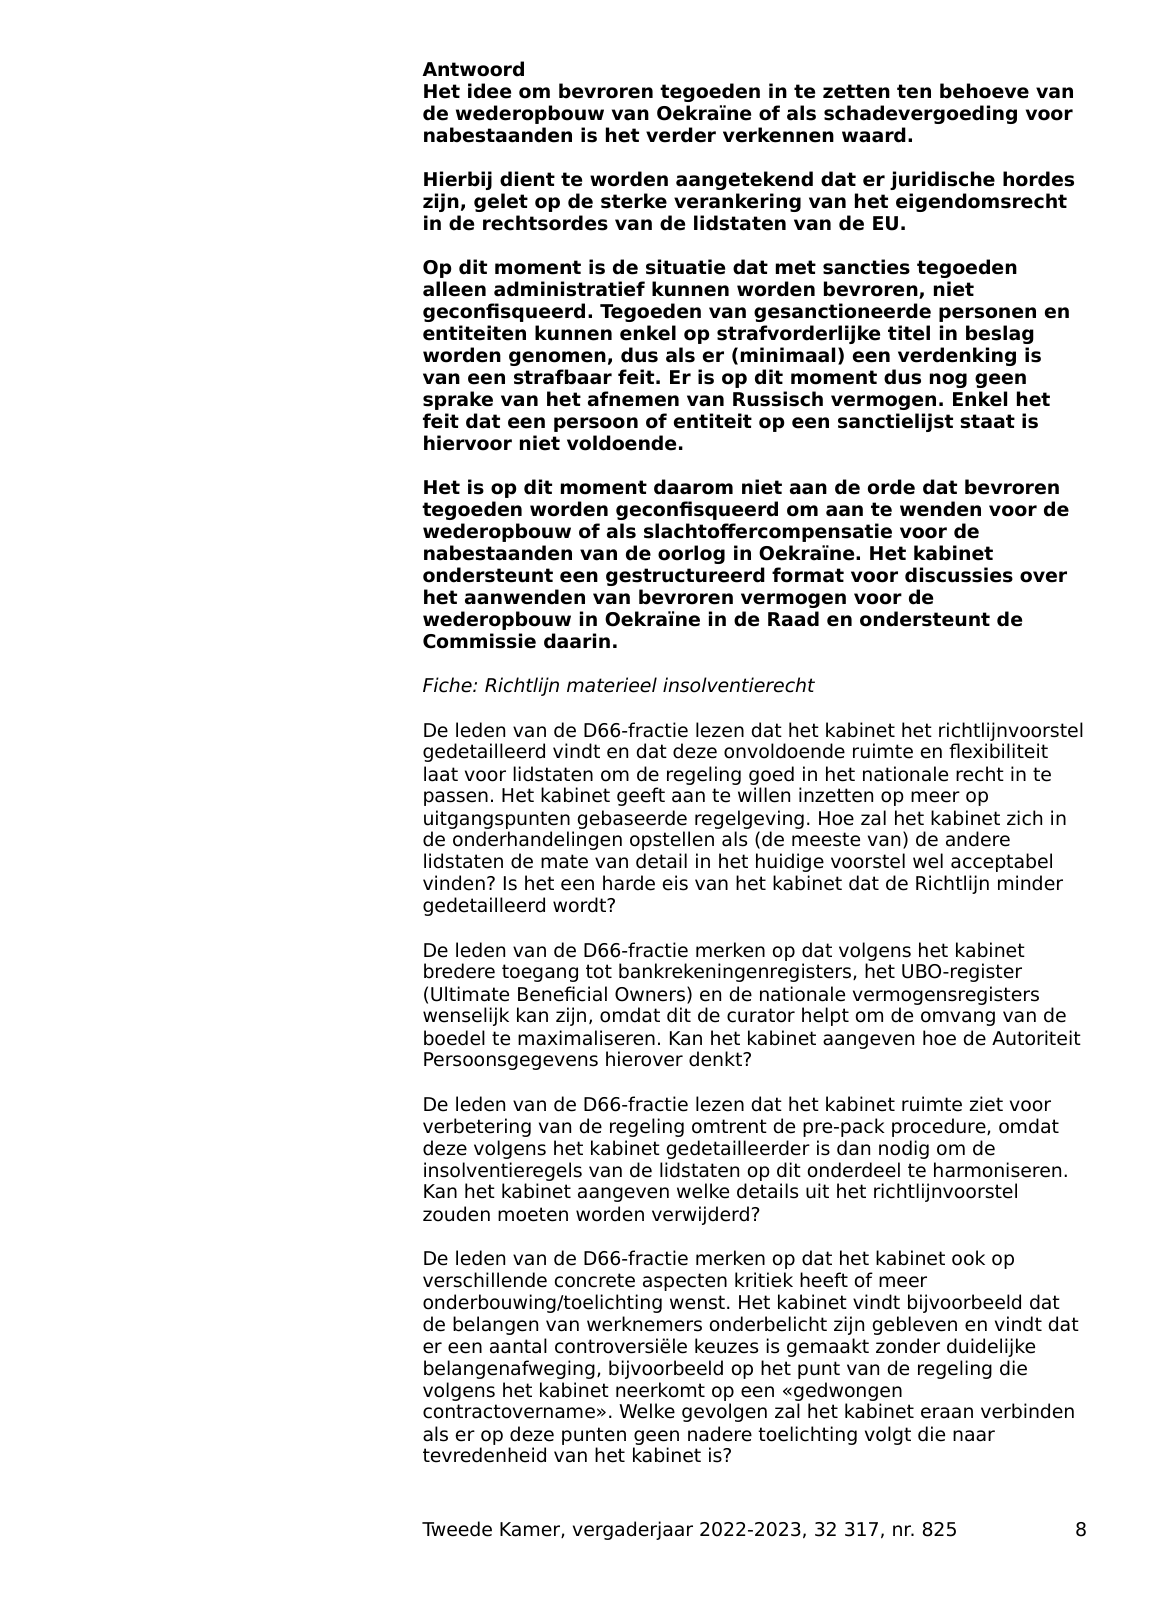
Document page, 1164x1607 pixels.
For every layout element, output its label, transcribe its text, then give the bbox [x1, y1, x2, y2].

text De leden van de D66-fractie merken op dat volgens het kabinet bredere toegang tot bankrekeningenregisters, het UBO-register (Ultimate Beneficial Owners) en de nationale vermogensregisters wenselijk kan zijn, omdat dit de curator helpt om de omvang van de boedel te maximaliseren. Kan het kabinet aangeven hoe de Autoriteit Persoonsgegevens hierover denkt? [422, 939, 1087, 1071]
text De leden van de D66-fractie merken op dat het kabinet ook op verschillende concrete aspecten kritiek heeft of meer onderbouwing/toelichting wenst. Het kabinet vindt bijvoorbeeld dat de belangen van werknemers onderbelicht zijn gebleven en vindt dat er een aantal controversiële keuzes is gemaakt zonder duidelijke belangenafweging, bijvoorbeeld op het punt van de regeling die volgens het kabinet neerkomt op een «gedwongen contractovername». Welke gevolgen zal het kabinet eraan verbinden als er op deze punten geen nadere toelichting volgt die naar tevredenheid van het kabinet is? [422, 1248, 1087, 1467]
text Het idee om bevroren tegoeden in te zetten ten behoeve van de wederopbouw van Oekraïne of als schadevergoeding voor nabestaanden is het verder verkennen waard. [422, 81, 1087, 147]
text Op dit moment is de situatie dat met sancties tegoeden alleen administratief kunnen worden bevroren, niet geconfisqueerd. Tegoeden van gesanctioneerde personen en entiteiten kunnen enkel op strafvorderlijke titel in beslag worden genomen, dus als er (minimaal) een verdenking is van een strafbaar feit. Er is op dit moment dus nog geen sprake van het afnemen van Russisch vermogen. Enkel het feit dat een persoon of entiteit op een sanctielijst staat is hiervoor niet voldoende. [422, 257, 1087, 455]
text Antwoord [422, 59, 1087, 81]
text Hierbij dient te worden aangetekend dat er juridische hordes zijn, gelet op de sterke verankering van het eigendomsrecht in de rechtsordes van de lidstaten van de EU. [422, 169, 1087, 235]
text De leden van de D66-fractie lezen dat het kabinet het richtlijnvoorstel gedetailleerd vindt en dat deze onvoldoende ruimte en flexibiliteit laat voor lidstaten om de regeling goed in het nationale recht in te passen. Het kabinet geeft aan te willen inzetten op meer op uitgangspunten gebaseerde regelgeving. Hoe zal het kabinet zich in de onderhandelingen opstellen als (de meeste van) de andere lidstaten de mate van detail in het huidige voorstel wel acceptabel vinden? Is het een harde eis van het kabinet dat de Richtlijn minder gedetailleerd wordt? [422, 719, 1087, 917]
text Het is op dit moment daarom niet aan de orde dat bevroren tegoeden worden geconfisqueerd om aan te wenden voor de wederopbouw of als slachtoffercompensatie voor de nabestaanden van de oorlog in Oekraïne. Het kabinet ondersteunt een gestructureerd format voor discussies over het aanwenden van bevroren vermogen voor de wederopbouw in Oekraïne in de Raad en ondersteunt de Commissie daarin. [422, 477, 1087, 653]
subtitle Fiche: Richtlijn materieel insolventierecht [422, 675, 1087, 697]
text De leden van de D66-fractie lezen dat het kabinet ruimte ziet voor verbetering van de regeling omtrent de pre-pack procedure, omdat deze volgens het kabinet gedetailleerder is dan nodig om de insolventieregels van de lidstaten op dit onderdeel te harmoniseren. Kan het kabinet aangeven welke details uit het richtlijnvoorstel zouden moeten worden verwijderd? [422, 1093, 1087, 1225]
